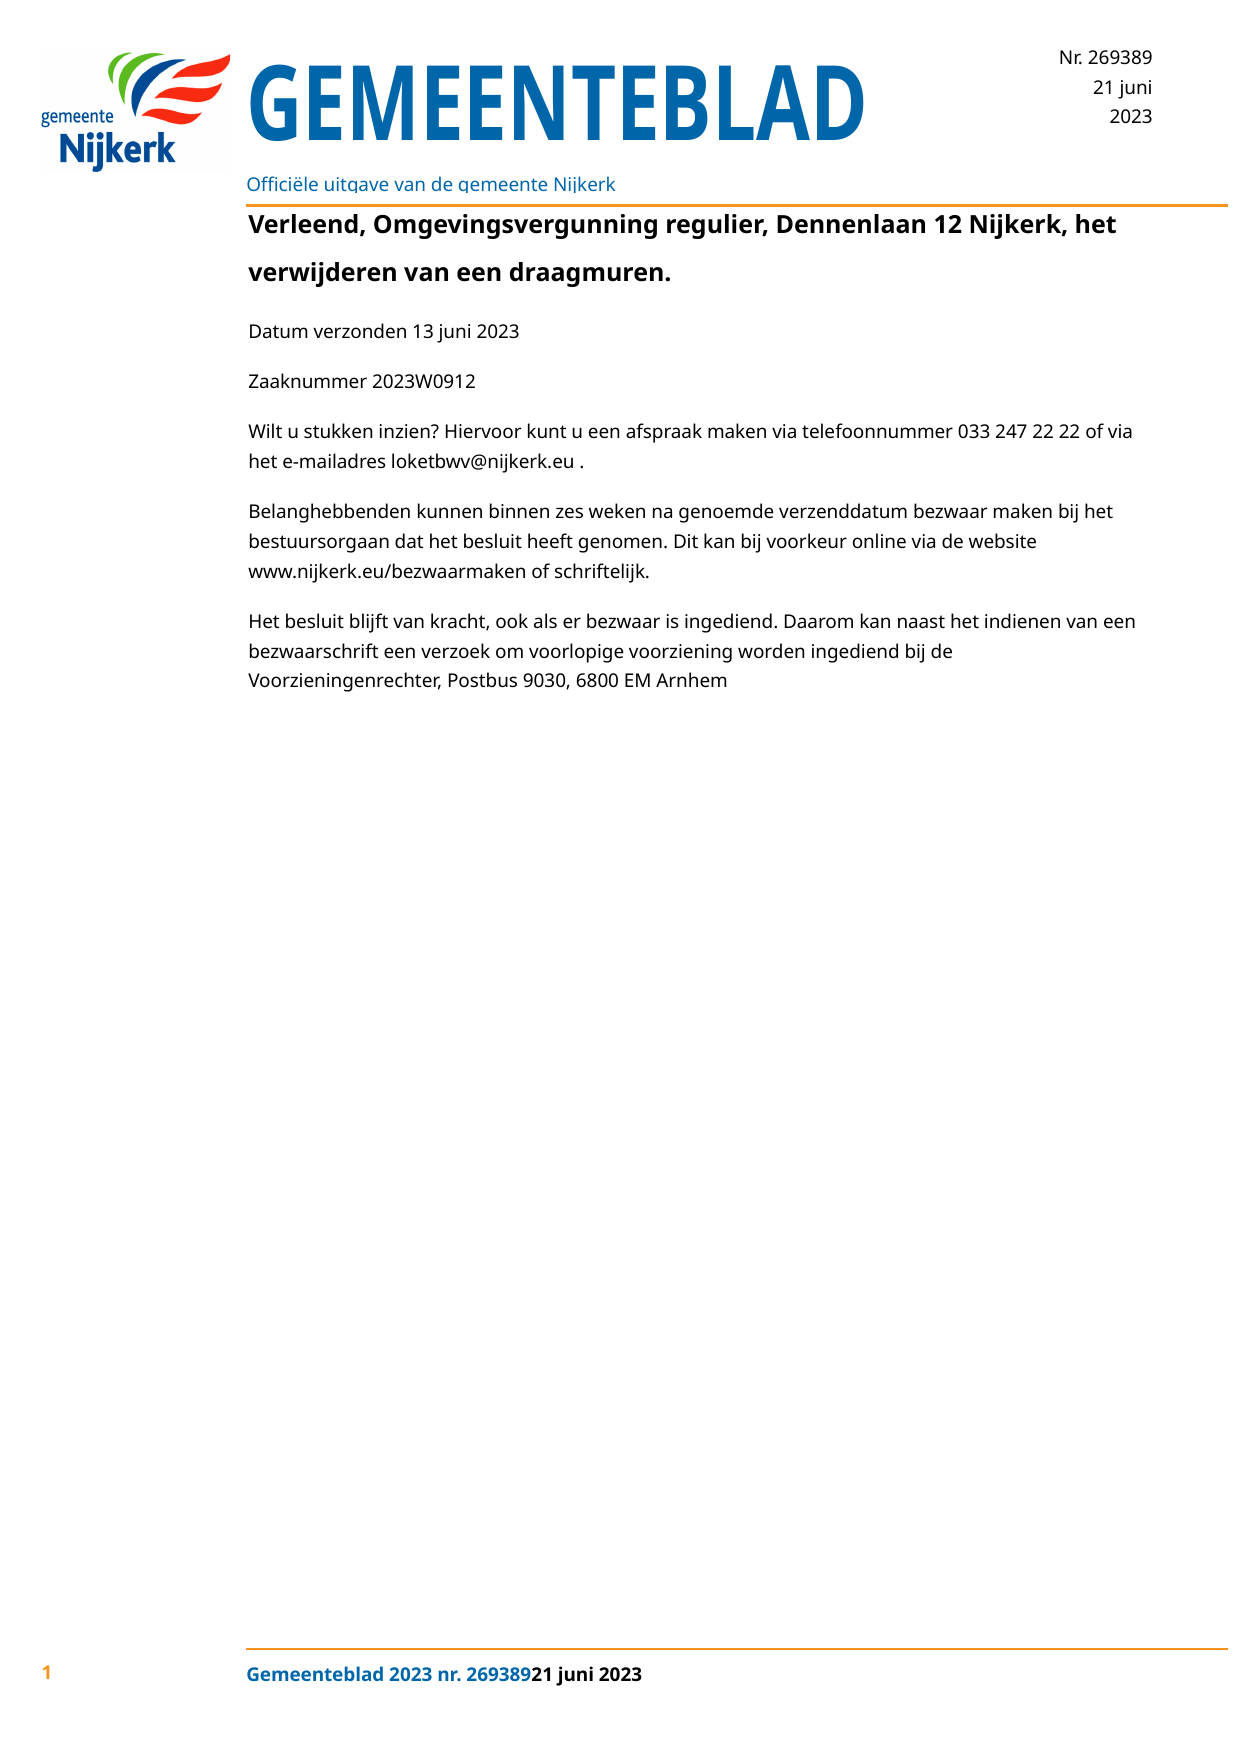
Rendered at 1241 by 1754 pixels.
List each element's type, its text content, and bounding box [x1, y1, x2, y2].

picture [41, 47, 231, 172]
text Wilt u stukken inzien? Hiervoor kunt u een afspraak maken via telefoonnummer 033 247 22 22 of via het e-mailadres loketbwv@nijkerk.eu . [248, 419, 1152, 474]
text Verleend, Omgevingsvergunning regulier, Dennenlaan 12 Nijkerk, het verwijderen van een draagmuren. [248, 207, 1152, 288]
text Belanghebbenden kunnen binnen zes weken na genoemde verzenddatum bezwaar maken bij het bestuursorgaan dat het besluit heeft genomen. Dit kan bij voorkeur online via de website www.nijkerk.eu/bezwaarmaken of schriftelijk. [248, 499, 1152, 584]
text Zaaknummer 2023W0912 [248, 368, 1152, 394]
text Het besluit blijft van kracht, ook als er bezwaar is ingediend. Daarom kan naast het indienen van een bezwaarschrift een verzoek om voorlopige voorziening worden ingediend bij de Voorzieningenrechter, Postbus 9030, 6800 EM Arnhem [248, 608, 1152, 693]
text Datum verzonden 13 juni 2023 [248, 318, 1152, 344]
